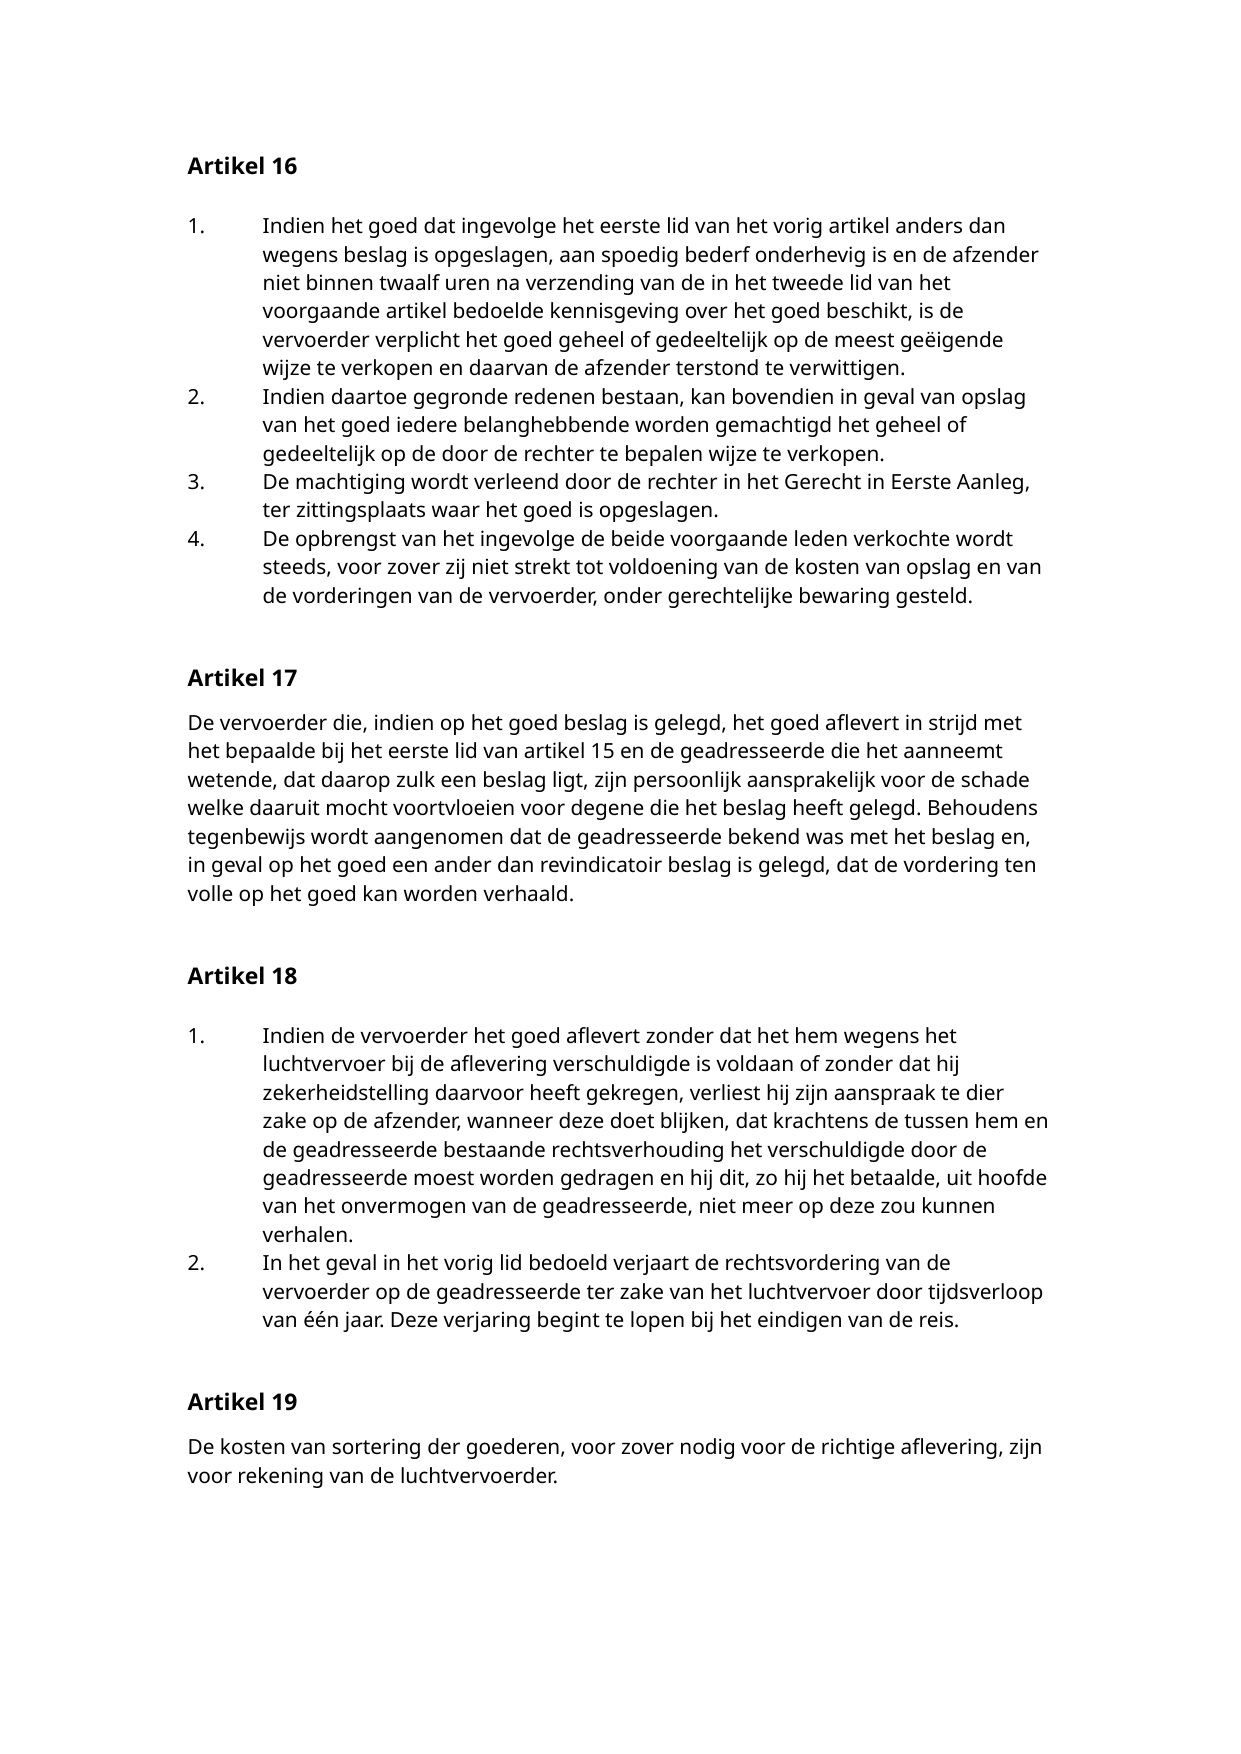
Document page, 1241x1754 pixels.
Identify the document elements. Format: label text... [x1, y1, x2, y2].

list Indien de vervoerder het goed aflevert zonder dat het hem wegens het luchtvervoer bij de aflevering verschuldigde is voldaan of zonder dat hij zekerheidstelling daarvoor heeft gekregen, verliest hij zijn aanspraak te dier zake op de afzender, wanneer deze doet blijken, dat krachtens de tussen hem en de geadresseerde bestaande rechtsverhouding het verschuldigde door de geadresseerde moest worden gedragen en hij dit, zo hij het betaalde, uit hoofde van het onvermogen van de geadresseerde, niet meer op deze zou kunnen verhalen. [187, 1021, 1053, 1248]
list De machtiging wordt verleend door de rechter in het Gerecht in Eerste Aanleg, ter zittingsplaats waar het goed is opgeslagen. [187, 467, 1053, 524]
text De vervoerder die, indien op het goed beslag is gelegd, het goed aflevert in strijd met het bepaalde bij het eerste lid van artikel 15 en de geadresseerde die het aanneemt wetende, dat daarop zulk een beslag ligt, zijn persoonlijk aansprakelijk voor de schade welke daaruit mocht voortvloeien voor degene die het beslag heeft gelegd. Behoudens tegenbewijs wordt aangenomen dat de geadresseerde bekend was met het beslag en, in geval op het goed een ander dan revindicatoir beslag is gelegd, dat de vordering ten volle op het goed kan worden verhaald. [187, 708, 1053, 907]
list De opbrengst van het ingevolge de beide voorgaande leden verkochte wordt steeds, voor zover zij niet strekt tot voldoening van de kosten van opslag en van de vorderingen van de vervoerder, onder gerechtelijke bewaring gesteld. [187, 524, 1053, 609]
list In het geval in het vorig lid bedoeld verjaart de rechtsvordering van de vervoerder op de geadresseerde ter zake van het luchtvervoer door tijdsverloop van één jaar. Deze verjaring begint te lopen bij het eindigen van de reis. [187, 1248, 1053, 1334]
subtitle Artikel 18 [187, 960, 1053, 991]
subtitle Artikel 19 [187, 1386, 1053, 1417]
list Indien het goed dat ingevolge het eerste lid van het vorig artikel anders dan wegens beslag is opgeslagen, aan spoedig bederf onderhevig is en de afzender niet binnen twaalf uren na verzending van de in het tweede lid van het voorgaande artikel bedoelde kennisgeving over het goed beschikt, is de vervoerder verplicht het goed geheel of gedeeltelijk op de meest geëigende wijze te verkopen en daarvan de afzender terstond te verwittigen. [187, 211, 1053, 382]
text De kosten van sortering der goederen, voor zover nodig voor de richtige aflevering, zijn voor rekening van de luchtvervoerder. [187, 1432, 1053, 1489]
subtitle Artikel 16 [187, 150, 1053, 181]
list Indien daartoe gegronde redenen bestaan, kan bovendien in geval van opslag van het goed iedere belanghebbende worden gemachtigd het geheel of gedeeltelijk op de door de rechter te bepalen wijze te verkopen. [187, 382, 1053, 467]
subtitle Artikel 17 [187, 662, 1053, 693]
